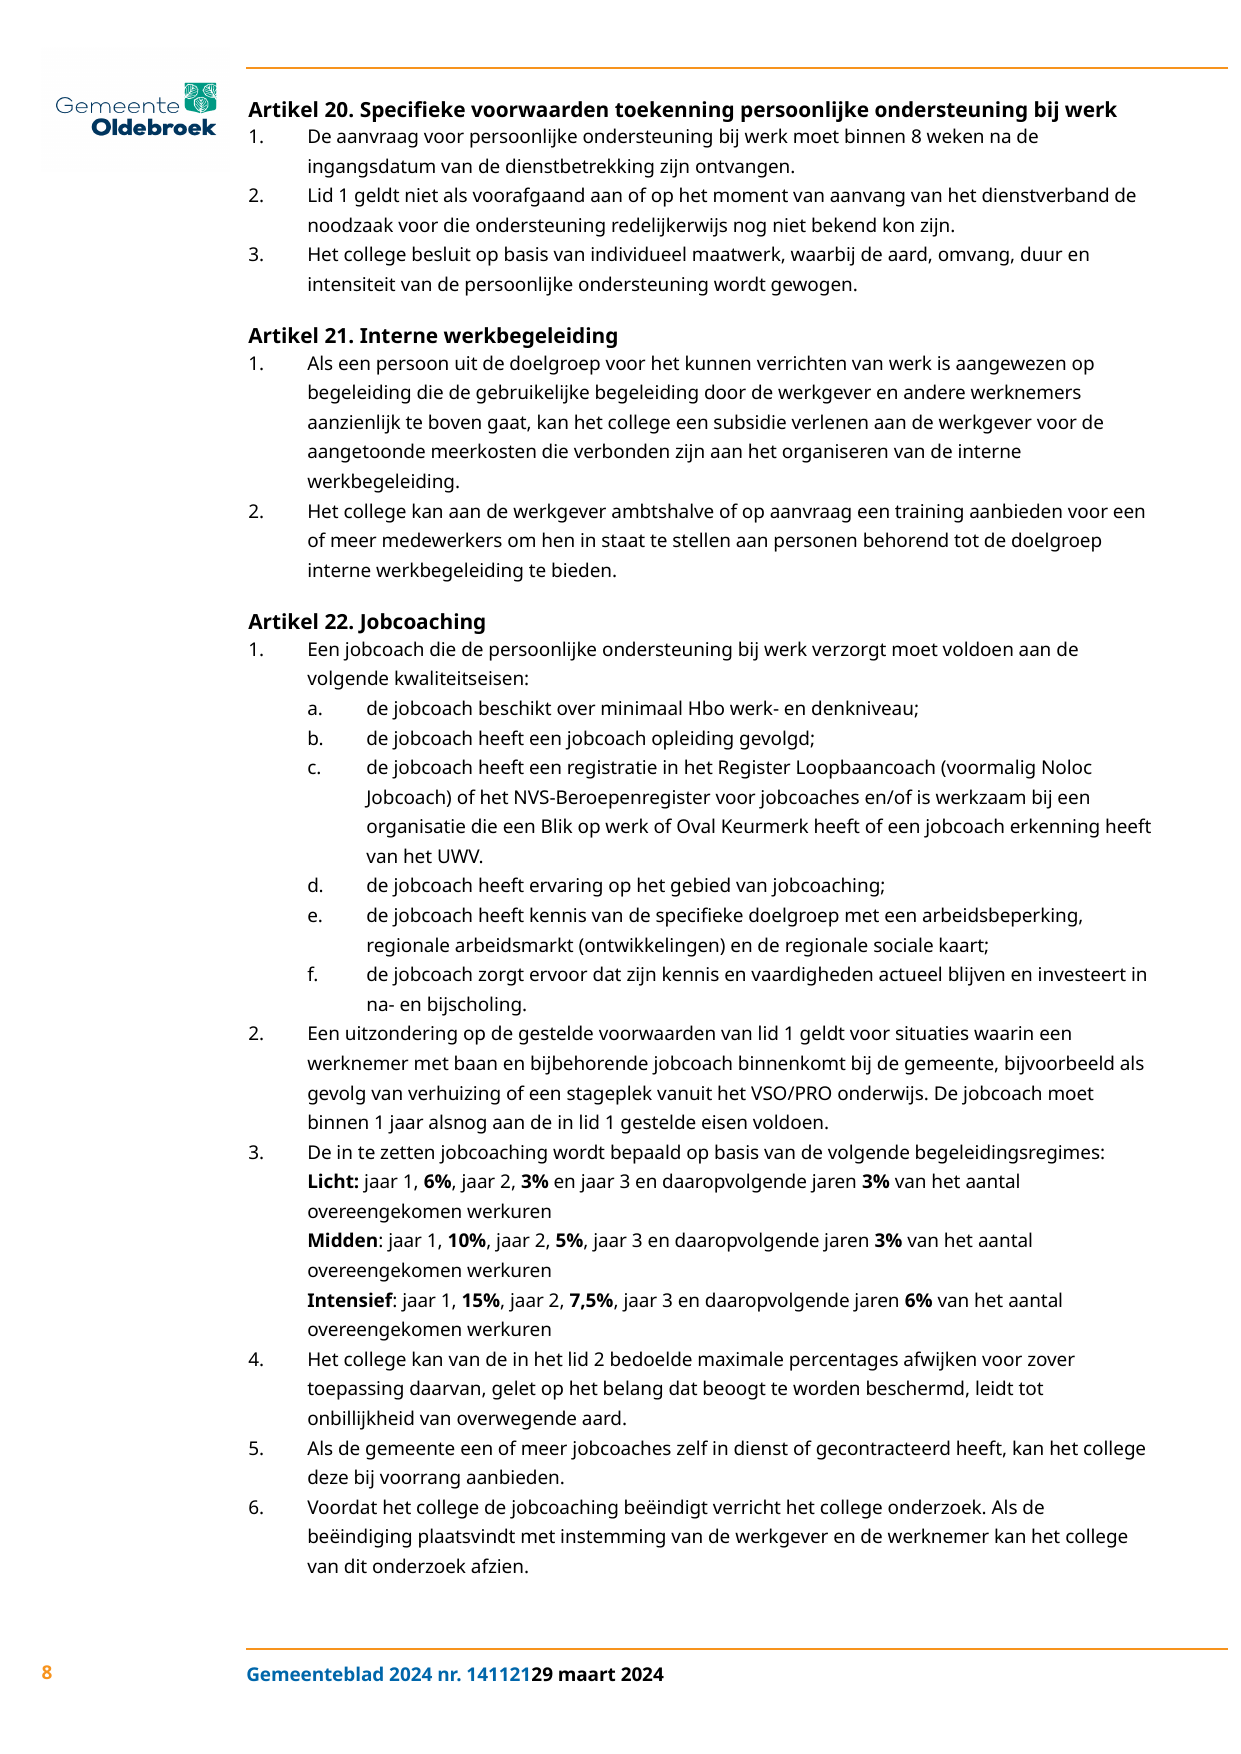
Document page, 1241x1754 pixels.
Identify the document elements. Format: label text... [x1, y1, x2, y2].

picture [41, 47, 231, 172]
list De in te zetten jobcoaching wordt bepaald op basis van de volgende begeleidingsregimes: [248, 1139, 1152, 1164]
list Lid 1 geldt niet als voorafgaand aan of op het moment van aanvang van het dienstverband de noodzaak voor die ondersteuning redelijkerwijs nog niet bekend kon zijn. [248, 182, 1152, 238]
list de jobcoach heeft ervaring op het gebied van jobcoaching; [307, 873, 1152, 898]
list de jobcoach beschikt over minimaal Hbo werk- en denkniveau; [307, 695, 1152, 721]
list de jobcoach heeft een registratie in het Register Loopbaancoach (voormalig Noloc Jobcoach) of het NVS-Beroepenregister voor jobcoaches en/of is werkzaam bij een organisatie die een Blik op werk of Oval Keurmerk heeft of een jobcoach erkenning heeft van het UWV. [307, 754, 1152, 869]
list Midden: jaar 1, 10%, jaar 2, 5%, jaar 3 en daaropvolgende jaren 3% van het aantal overeengekomen werkuren [248, 1228, 1152, 1283]
list Als een persoon uit de doelgroep voor het kunnen verrichten van werk is aangewezen op begeleiding die de gebruikelijke begeleiding door de werkgever en andere werknemers aanzienlijk te boven gaat, kan het college een subsidie verlenen aan de werkgever voor de aangetoonde meerkosten die verbonden zijn aan het organiseren van de interne werkbegeleiding. [248, 350, 1152, 494]
list Het college kan van de in het lid 2 bedoelde maximale percentages afwijken voor zover toepassing daarvan, gelet op het belang dat beoogt te worden beschermd, leidt tot onbillijkheid van overwegende aard. [248, 1346, 1152, 1431]
list de jobcoach zorgt ervoor dat zijn kennis en vaardigheden actueel blijven en investeert in na- en bijscholing. [307, 961, 1152, 1017]
text Artikel 21. Interne werkbegeleiding [248, 322, 1152, 350]
list Het college besluit op basis van individueel maatwerk, waarbij de aard, omvang, duur en intensiteit van de persoonlijke ondersteuning wordt gewogen. [248, 242, 1152, 297]
list de jobcoach heeft een jobcoach opleiding gevolgd; [307, 725, 1152, 750]
list Een jobcoach die de persoonlijke ondersteuning bij werk verzorgt moet voldoen aan de volgende kwaliteitseisen: [248, 636, 1152, 691]
list De aanvraag voor persoonlijke ondersteuning bij werk moet binnen 8 weken na de ingangsdatum van de dienstbetrekking zijn ontvangen. [248, 123, 1152, 178]
list Voordat het college de jobcoaching beëindigt verricht het college onderzoek. Als de beëindiging plaatsvindt met instemming van de werkgever en de werknemer kan het college van dit onderzoek afzien. [248, 1494, 1152, 1579]
list Intensief: jaar 1, 15%, jaar 2, 7,5%, jaar 3 en daaropvolgende jaren 6% van het aantal overeengekomen werkuren [248, 1287, 1152, 1342]
text Artikel 22. Jobcoaching [248, 607, 1152, 636]
list Het college kan aan de werkgever ambtshalve of op aanvraag een training aanbieden voor een of meer medewerkers om hen in staat te stellen aan personen behorend tot de doelgroep interne werkbegeleiding te bieden. [248, 498, 1152, 583]
list Een uitzondering op de gestelde voorwaarden van lid 1 geldt voor situaties waarin een werknemer met baan en bijbehorende jobcoach binnenkomt bij de gemeente, bijvoorbeeld als gevolg van verhuizing of een stageplek vanuit het VSO/PRO onderwijs. De jobcoach moet binnen 1 jaar alsnog aan de in lid 1 gestelde eisen voldoen. [248, 1021, 1152, 1135]
list Licht: jaar 1, 6%, jaar 2, 3% en jaar 3 en daaropvolgende jaren 3% van het aantal overeengekomen werkuren [248, 1168, 1152, 1224]
text Artikel 20. Specifieke voorwaarden toekenning persoonlijke ondersteuning bij werk [248, 95, 1152, 123]
list de jobcoach heeft kennis van de specifieke doelgroep met een arbeidsbeperking, regionale arbeidsmarkt (ontwikkelingen) en de regionale sociale kaart; [307, 902, 1152, 957]
list Als de gemeente een of meer jobcoaches zelf in dienst of gecontracteerd heeft, kan het college deze bij voorrang aanbieden. [248, 1435, 1152, 1490]
